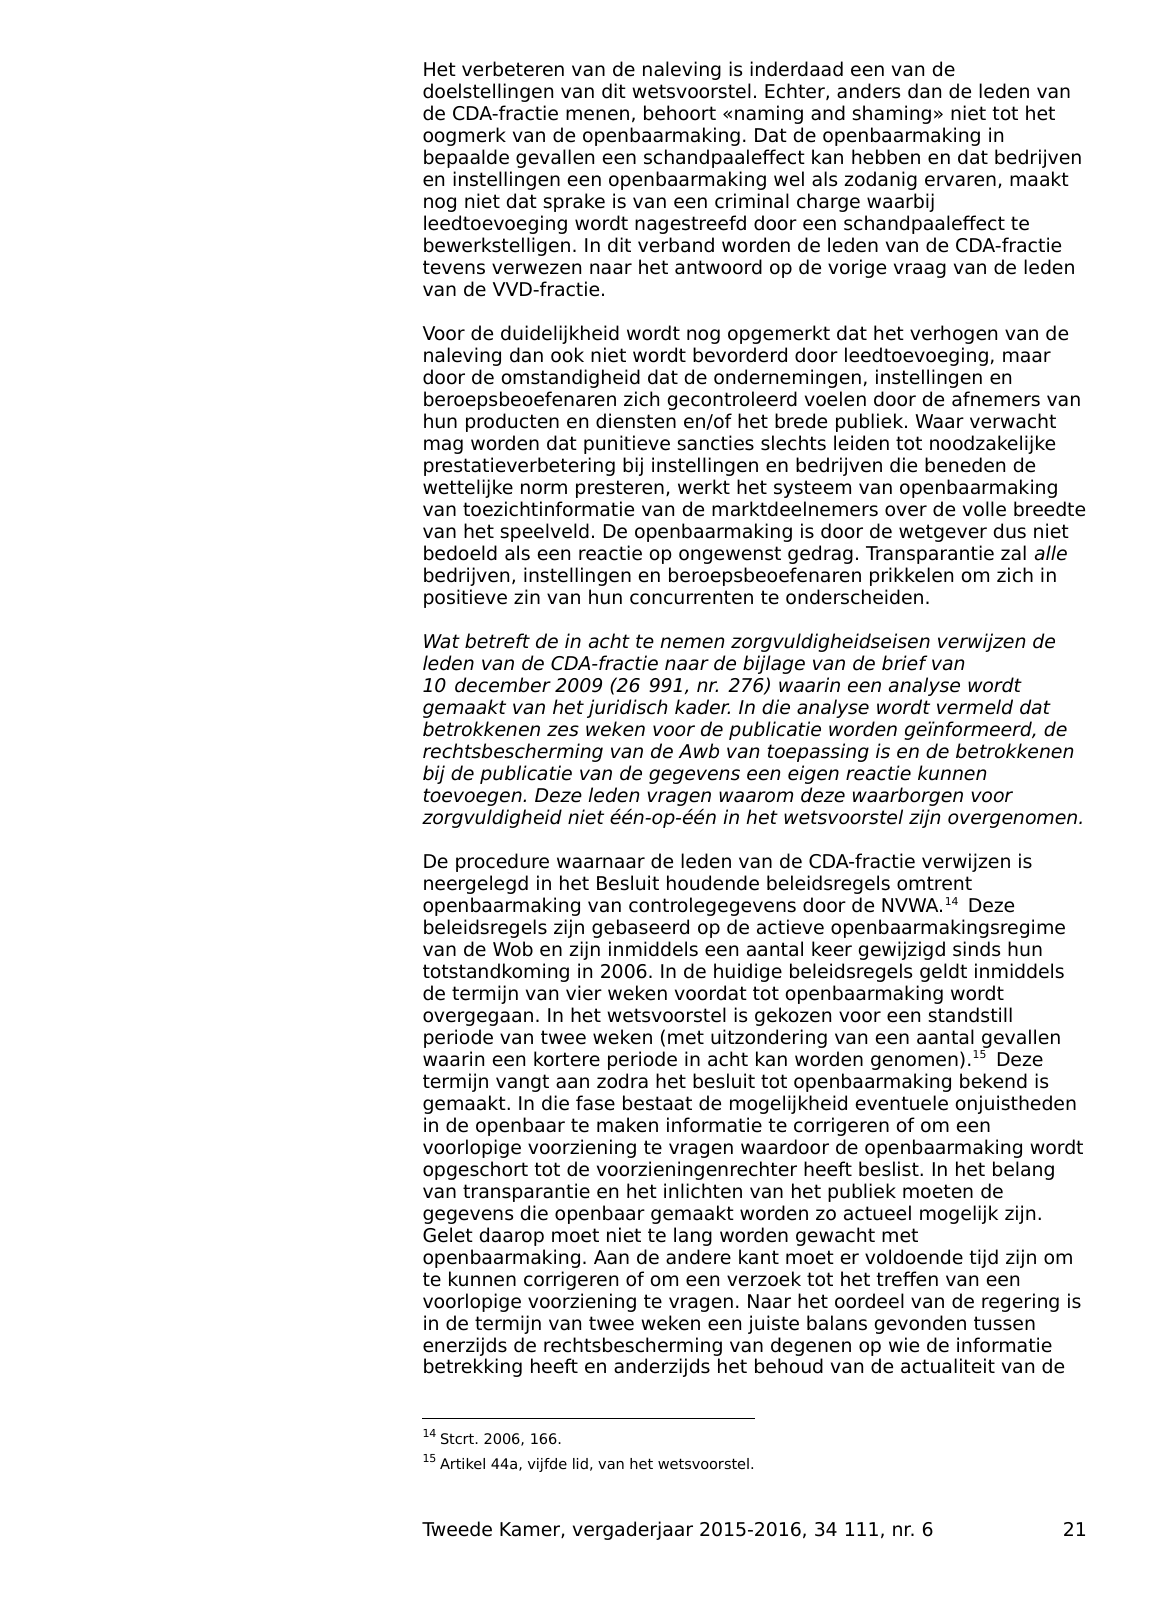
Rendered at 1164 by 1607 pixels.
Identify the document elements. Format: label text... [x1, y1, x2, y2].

text Wat betreft de in acht te nemen zorgvuldigheidseisen verwijzen de leden van de CDA-fractie naar de bijlage van de brief van 10 december 2009 (26 991, nr. 276) waarin een analyse wordt gemaakt van het juridisch kader. In die analyse wordt vermeld dat betrokkenen zes weken voor de publicatie worden geïnformeerd, de rechtsbescherming van de Awb van toepassing is en de betrokkenen bij de publicatie van de gegevens een eigen reactie kunnen toevoegen. Deze leden vragen waarom deze waarborgen voor zorgvuldigheid niet één-op-één in het wetsvoorstel zijn overgenomen. [422, 631, 1087, 829]
text Het verbeteren van de naleving is inderdaad een van de doelstellingen van dit wetsvoorstel. Echter, anders dan de leden van de CDA-fractie menen, behoort «naming and shaming» niet tot het oogmerk van de openbaarmaking. Dat de openbaarmaking in bepaalde gevallen een schandpaaleffect kan hebben en dat bedrijven en instellingen een openbaarmaking wel als zodanig ervaren, maakt nog niet dat sprake is van een criminal charge waarbij leedtoevoeging wordt nagestreefd door een schandpaaleffect te bewerkstelligen. In dit verband worden de leden van de CDA-fractie tevens verwezen naar het antwoord op de vorige vraag van de leden van de VVD-fractie. [422, 59, 1087, 301]
text Stcrt. 2006, 166. [422, 1427, 1087, 1449]
text De procedure waarnaar de leden van de CDA-fractie verwijzen is neergelegd in het Besluit houdende beleidsregels omtrent openbaarmaking van controlegegevens door de NVWA. Deze beleidsregels zijn gebaseerd op de actieve openbaarmakingsregime van de Wob en zijn inmiddels een aantal keer gewijzigd sinds hun totstandkoming in 2006. In de huidige beleidsregels geldt inmiddels de termijn van vier weken voordat tot openbaarmaking wordt overgegaan. In het wetsvoorstel is gekozen voor een standstill periode van twee weken (met uitzondering van een aantal gevallen waarin een kortere periode in acht kan worden genomen). Deze termijn vangt aan zodra het besluit tot openbaarmaking bekend is gemaakt. In die fase bestaat de mogelijkheid eventuele onjuistheden in de openbaar te maken informatie te corrigeren of om een voorlopige voorziening te vragen waardoor de openbaarmaking wordt opgeschort tot de voorzieningenrechter heeft beslist. In het belang van transparantie en het inlichten van het publiek moeten de gegevens die openbaar gemaakt worden zo actueel mogelijk zijn. Gelet daarop moet niet te lang worden gewacht met openbaarmaking. Aan de andere kant moet er voldoende tijd zijn om te kunnen corrigeren of om een verzoek tot het treffen van een voorlopige voorziening te vragen. Naar het oordeel van de regering is in de termijn van twee weken een juiste balans gevonden tussen enerzijds de rechtsbescherming van degenen op wie de informatie betrekking heeft en anderzijds het behoud van de actualiteit van de [422, 851, 1087, 1378]
text Artikel 44a, vijfde lid, van het wetsvoorstel. [422, 1452, 1087, 1474]
text Voor de duidelijkheid wordt nog opgemerkt dat het verhogen van de naleving dan ook niet wordt bevorderd door leedtoevoeging, maar door de omstandigheid dat de ondernemingen, instellingen en beroepsbeoefenaren zich gecontroleerd voelen door de afnemers van hun producten en diensten en/of het brede publiek. Waar verwacht mag worden dat punitieve sancties slechts leiden tot noodzakelijke prestatieverbetering bij instellingen en bedrijven die beneden de wettelijke norm presteren, werkt het systeem van openbaarmaking van toezichtinformatie van de marktdeelnemers over de volle breedte van het speelveld. De openbaarmaking is door de wetgever dus niet bedoeld als een reactie op ongewenst gedrag. Transparantie zal alle bedrijven, instellingen en beroepsbeoefenaren prikkelen om zich in positieve zin van hun concurrenten te onderscheiden. [422, 323, 1087, 609]
